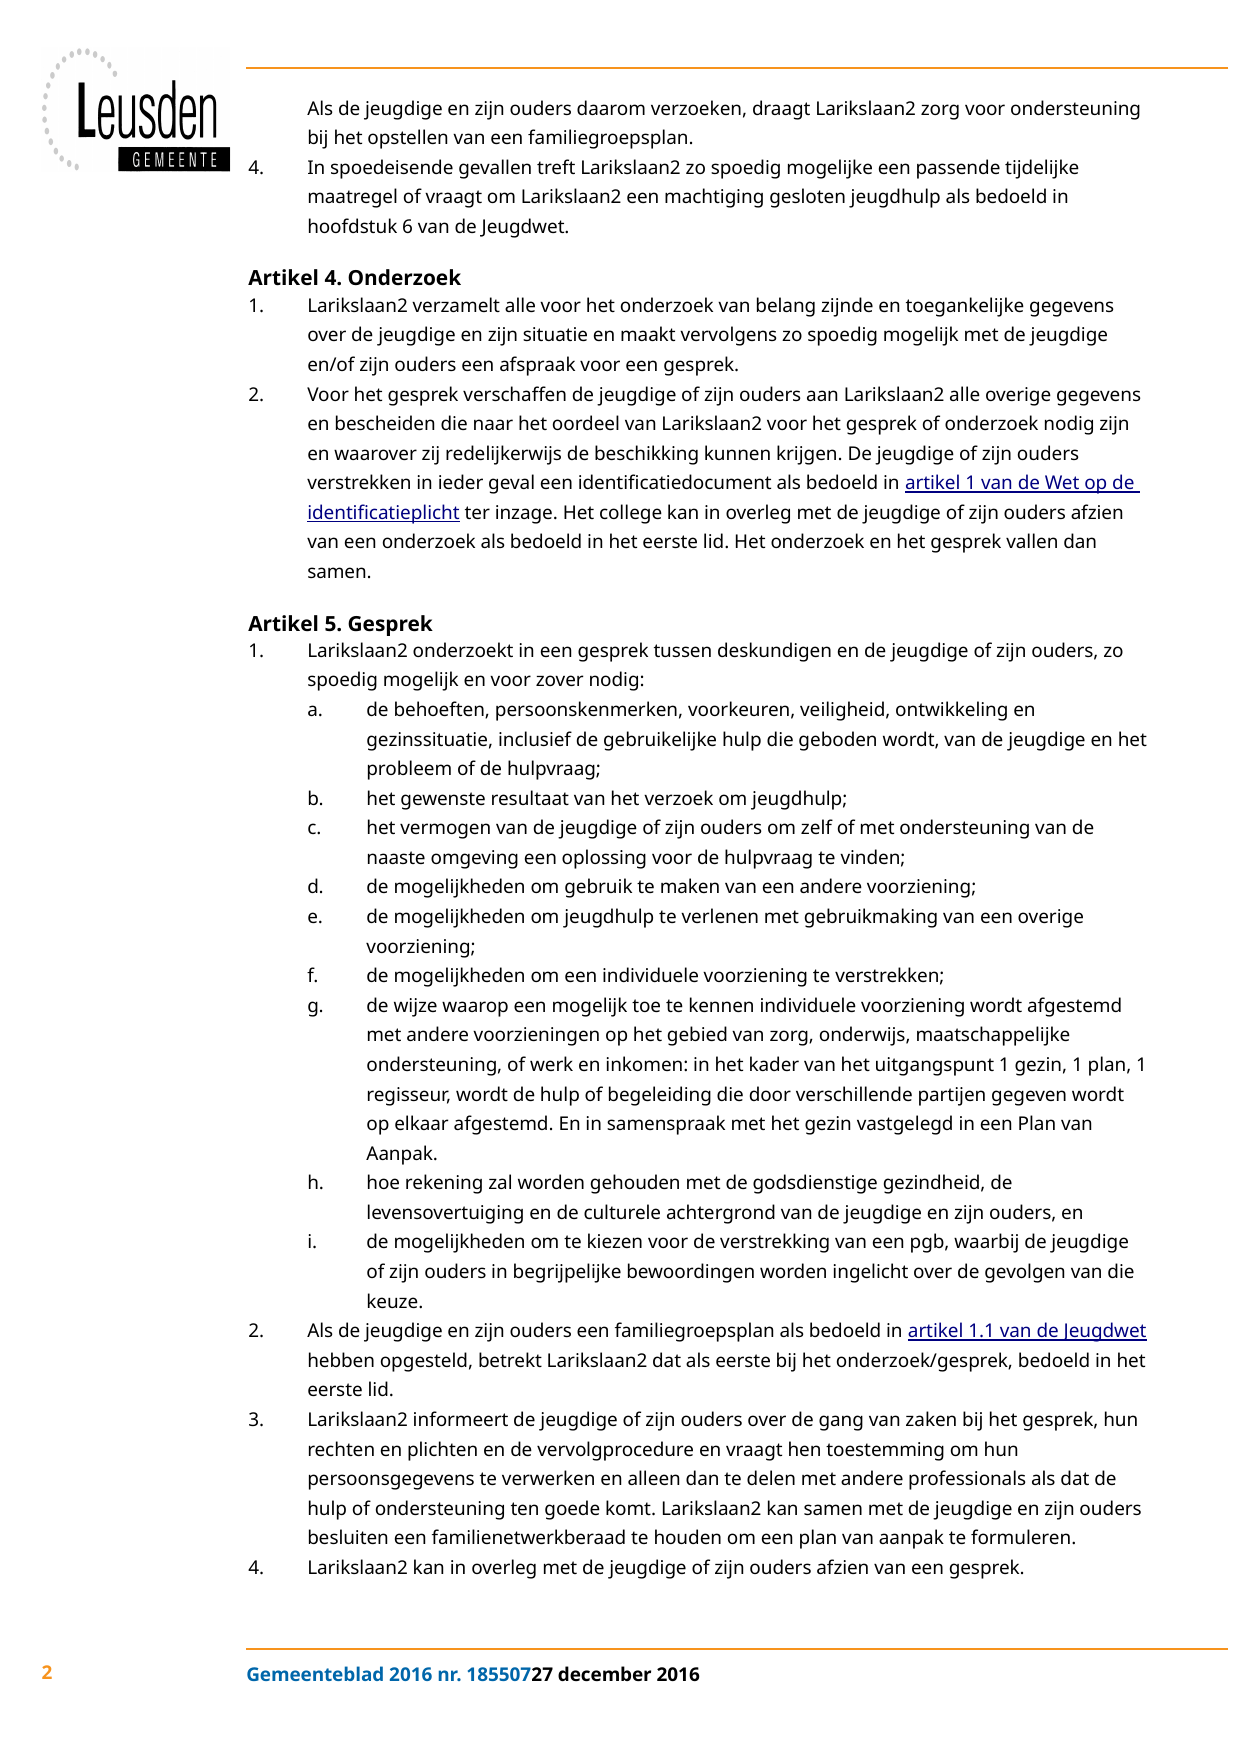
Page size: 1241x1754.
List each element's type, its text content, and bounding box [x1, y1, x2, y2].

list de mogelijkheden om te kiezen voor de verstrekking van een pgb, waarbij de jeugdige of zijn ouders in begrijpelijke bewoordingen worden ingelicht over de gevolgen van die keuze. [307, 1229, 1152, 1314]
text Artikel 4. Onderzoek [248, 263, 1152, 292]
list Larikslaan2 verzamelt alle voor het onderzoek van belang zijnde en toegankelijke gegevens over de jeugdige en zijn situatie en maakt vervolgens zo spoedig mogelijk met de jeugdige en/of zijn ouders een afspraak voor een gesprek. [248, 292, 1152, 377]
list de mogelijkheden om jeugdhulp te verlenen met gebruikmaking van een overige voorziening; [307, 903, 1152, 959]
list de mogelijkheden om een individuele voorziening te verstrekken; [307, 962, 1152, 988]
list Larikslaan2 onderzoekt in een gesprek tussen deskundigen en de jeugdige of zijn ouders, zo spoedig mogelijk en voor zover nodig: [248, 637, 1152, 692]
text Artikel 5. Gesprek [248, 609, 1152, 637]
list Larikslaan2 informeert de jeugdige of zijn ouders over de gang van zaken bij het gesprek, hun rechten en plichten en de vervolgprocedure en vraagt hen toestemming om hun persoonsgegevens te verwerken en alleen dan te delen met andere professionals als dat de hulp of ondersteuning ten goede komt. Larikslaan2 kan samen met de jeugdige en zijn ouders besluiten een familienetwerkberaad te houden om een plan van aanpak te formuleren. [248, 1406, 1152, 1550]
list het gewenste resultaat van het verzoek om jeugdhulp; [307, 785, 1152, 811]
picture [41, 47, 231, 172]
list Voor het gesprek verschaffen de jeugdige of zijn ouders aan Larikslaan2 alle overige gegevens en bescheiden die naar het oordeel van Larikslaan2 voor het gesprek of onderzoek nodig zijn en waarover zij redelijkerwijs de beschikking kunnen krijgen. De jeugdige of zijn ouders verstrekken in ieder geval een identificatiedocument als bedoeld in artikel 1 van de Wet op de identificatieplicht ter inzage. Het college kan in overleg met de jeugdige of zijn ouders afzien van een onderzoek als bedoeld in het eerste lid. Het onderzoek en het gesprek vallen dan samen. [248, 381, 1152, 584]
list In spoedeisende gevallen treft Larikslaan2 zo spoedig mogelijke een passende tijdelijke maatregel of vraagt om Larikslaan2 een machtiging gesloten jeugdhulp als bedoeld in hoofdstuk 6 van de Jeugdwet. [248, 154, 1152, 239]
list het vermogen van de jeugdige of zijn ouders om zelf of met ondersteuning van de naaste omgeving een oplossing voor de hulpvraag te vinden; [307, 814, 1152, 870]
list Als de jeugdige en zijn ouders daarom verzoeken, draagt Larikslaan2 zorg voor ondersteuning bij het opstellen van een familiegroepsplan. [248, 95, 1152, 150]
list Larikslaan2 kan in overleg met de jeugdige of zijn ouders afzien van een gesprek. [248, 1554, 1152, 1580]
list de mogelijkheden om gebruik te maken van een andere voorziening; [307, 874, 1152, 899]
list de wijze waarop een mogelijk toe te kennen individuele voorziening wordt afgestemd met andere voorzieningen op het gebied van zorg, onderwijs, maatschappelijke ondersteuning, of werk en inkomen: in het kader van het uitgangspunt 1 gezin, 1 plan, 1 regisseur, wordt de hulp of begeleiding die door verschillende partijen gegeven wordt op elkaar afgestemd. En in samenspraak met het gezin vastgelegd in een Plan van Aanpak. [307, 992, 1152, 1166]
list de behoeften, persoonskenmerken, voorkeuren, veiligheid, ontwikkeling en gezinssituatie, inclusief de gebruikelijke hulp die geboden wordt, van de jeugdige en het probleem of de hulpvraag; [307, 696, 1152, 781]
list hoe rekening zal worden gehouden met de godsdienstige gezindheid, de levensovertuiging en de culturele achtergrond van de jeugdige en zijn ouders, en [307, 1169, 1152, 1225]
list Als de jeugdige en zijn ouders een familiegroepsplan als bedoeld in artikel 1.1 van de Jeugdwet hebben opgesteld, betrekt Larikslaan2 dat als eerste bij het onderzoek/gesprek, bedoeld in het eerste lid. [248, 1317, 1152, 1402]
